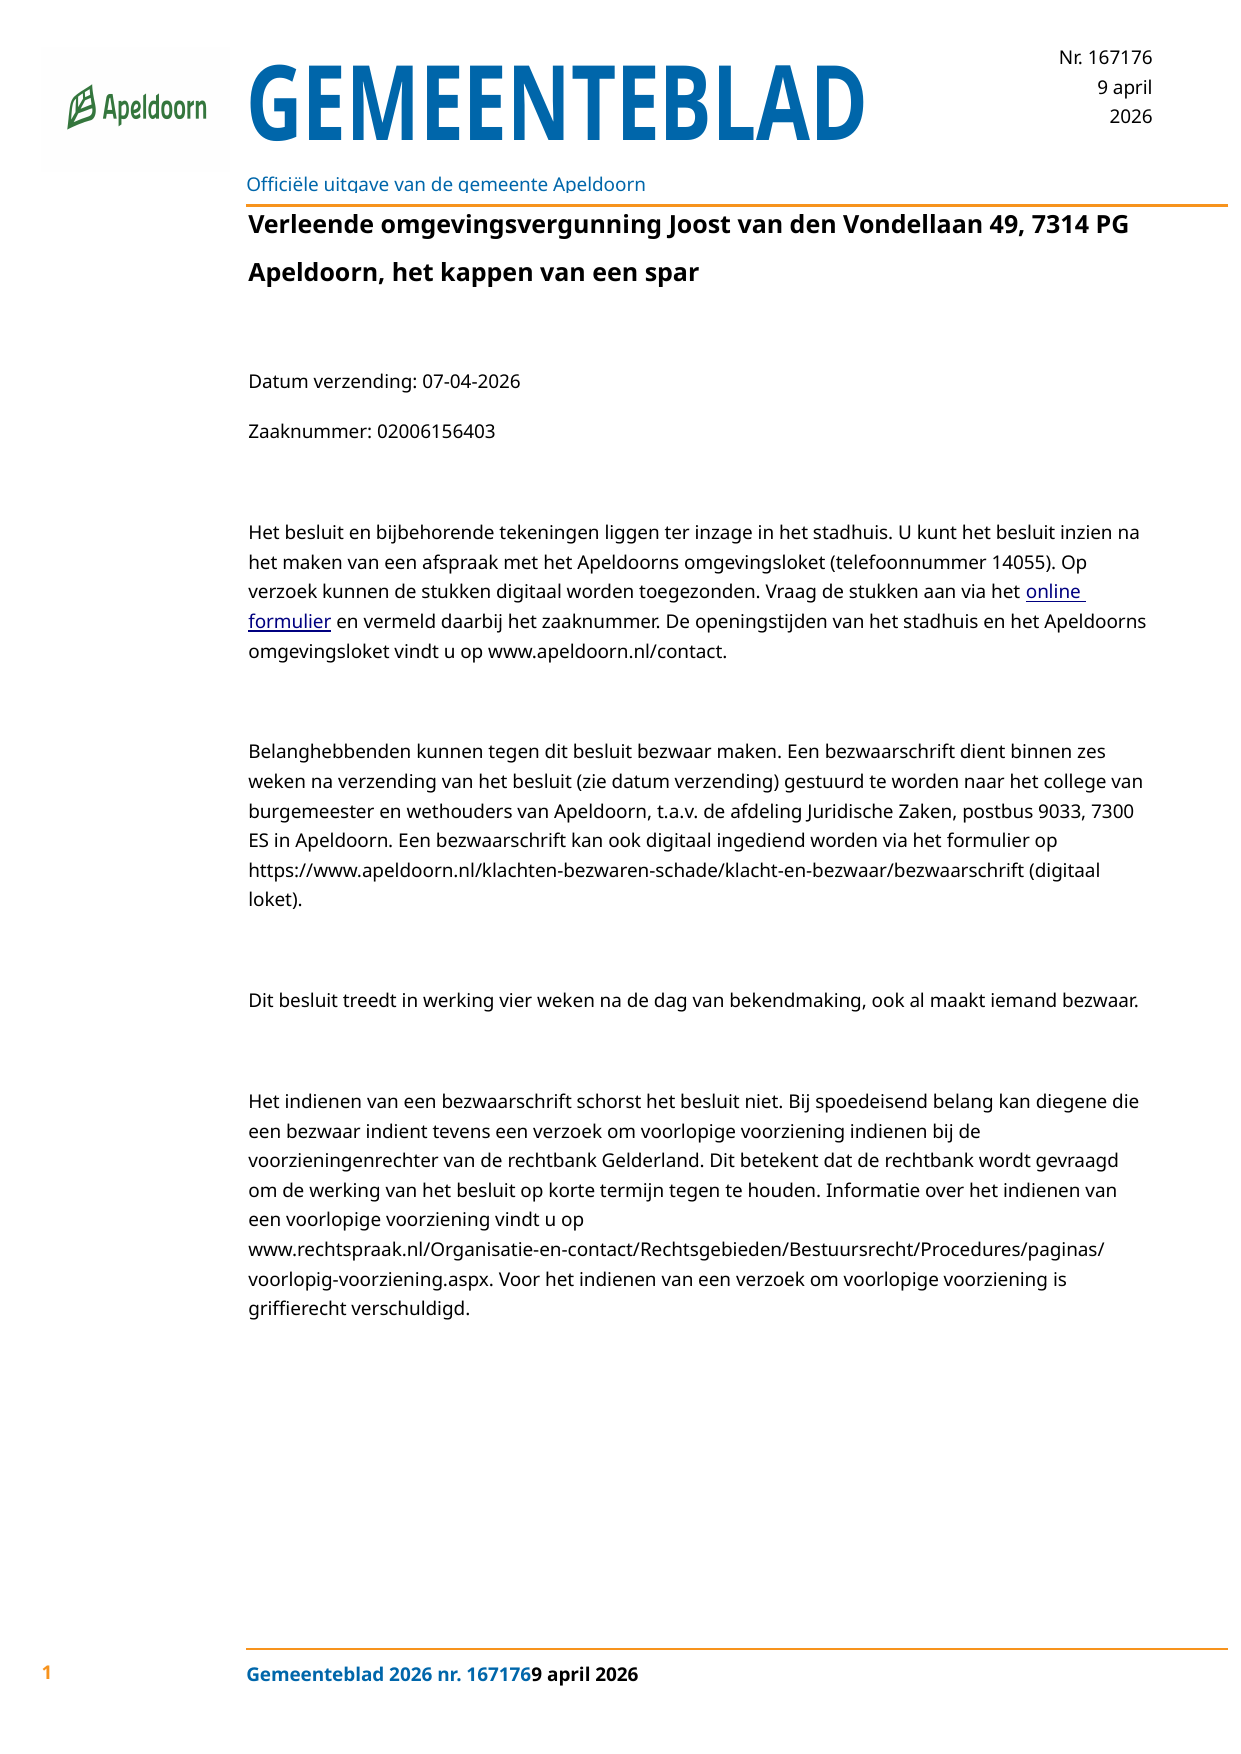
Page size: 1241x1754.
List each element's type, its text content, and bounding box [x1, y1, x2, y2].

text Het indienen van een bezwaarschrift schorst het besluit niet. Bij spoedeisend belang kan diegene die een bezwaar indient tevens een verzoek om voorlopige voorziening indienen bij de voorzieningenrechter van de rechtbank Gelderland. Dit betekent dat de rechtbank wordt gevraagd om de werking van het besluit op korte termijn tegen te houden. Informatie over het indienen van een voorlopige voorziening vindt u op www.rechtspraak.nl/Organisatie-en-contact/Rechtsgebieden/Bestuursrecht/Procedures/paginas/voorlopig-voorziening.aspx. Voor het indienen van een verzoek om voorlopige voorziening is griffierecht verschuldigd. [248, 1088, 1152, 1321]
text Datum verzending: 07-04-2026 [248, 368, 1152, 394]
text Zaaknummer: 02006156403 [248, 419, 1152, 444]
picture [41, 47, 231, 172]
text Dit besluit treedt in werking vier weken na de dag van bekendmaking, ook al maakt iemand bezwaar. [248, 987, 1152, 1013]
text Verleende omgevingsvergunning Joost van den Vondellaan 49, 7314 PG Apeldoorn, het kappen van een spar [248, 207, 1152, 288]
text Belanghebbenden kunnen tegen dit besluit bezwaar maken. Een bezwaarschrift dient binnen zes weken na verzending van het besluit (zie datum verzending) gestuurd te worden naar het college van burgemeester en wethouders van Apeldoorn, t.a.v. de afdeling Juridische Zaken, postbus 9033, 7300 ES in Apeldoorn. Een bezwaarschrift kan ook digitaal ingediend worden via het formulier op https://www.apeldoorn.nl/klachten-bezwaren-schade/klacht-en-bezwaar/bezwaarschrift (digitaal loket). [248, 739, 1152, 912]
text Het besluit en bijbehorende tekeningen liggen ter inzage in het stadhuis. U kunt het besluit inzien na het maken van een afspraak met het Apeldoorns omgevingsloket (telefoonnummer 14055). Op verzoek kunnen de stukken digitaal worden toegezonden. Vraag de stukken aan via het online formulier en vermeld daarbij het zaaknummer. De openingstijden van het stadhuis en het Apeldoorns omgevingsloket vindt u op www.apeldoorn.nl/contact. [248, 519, 1152, 664]
